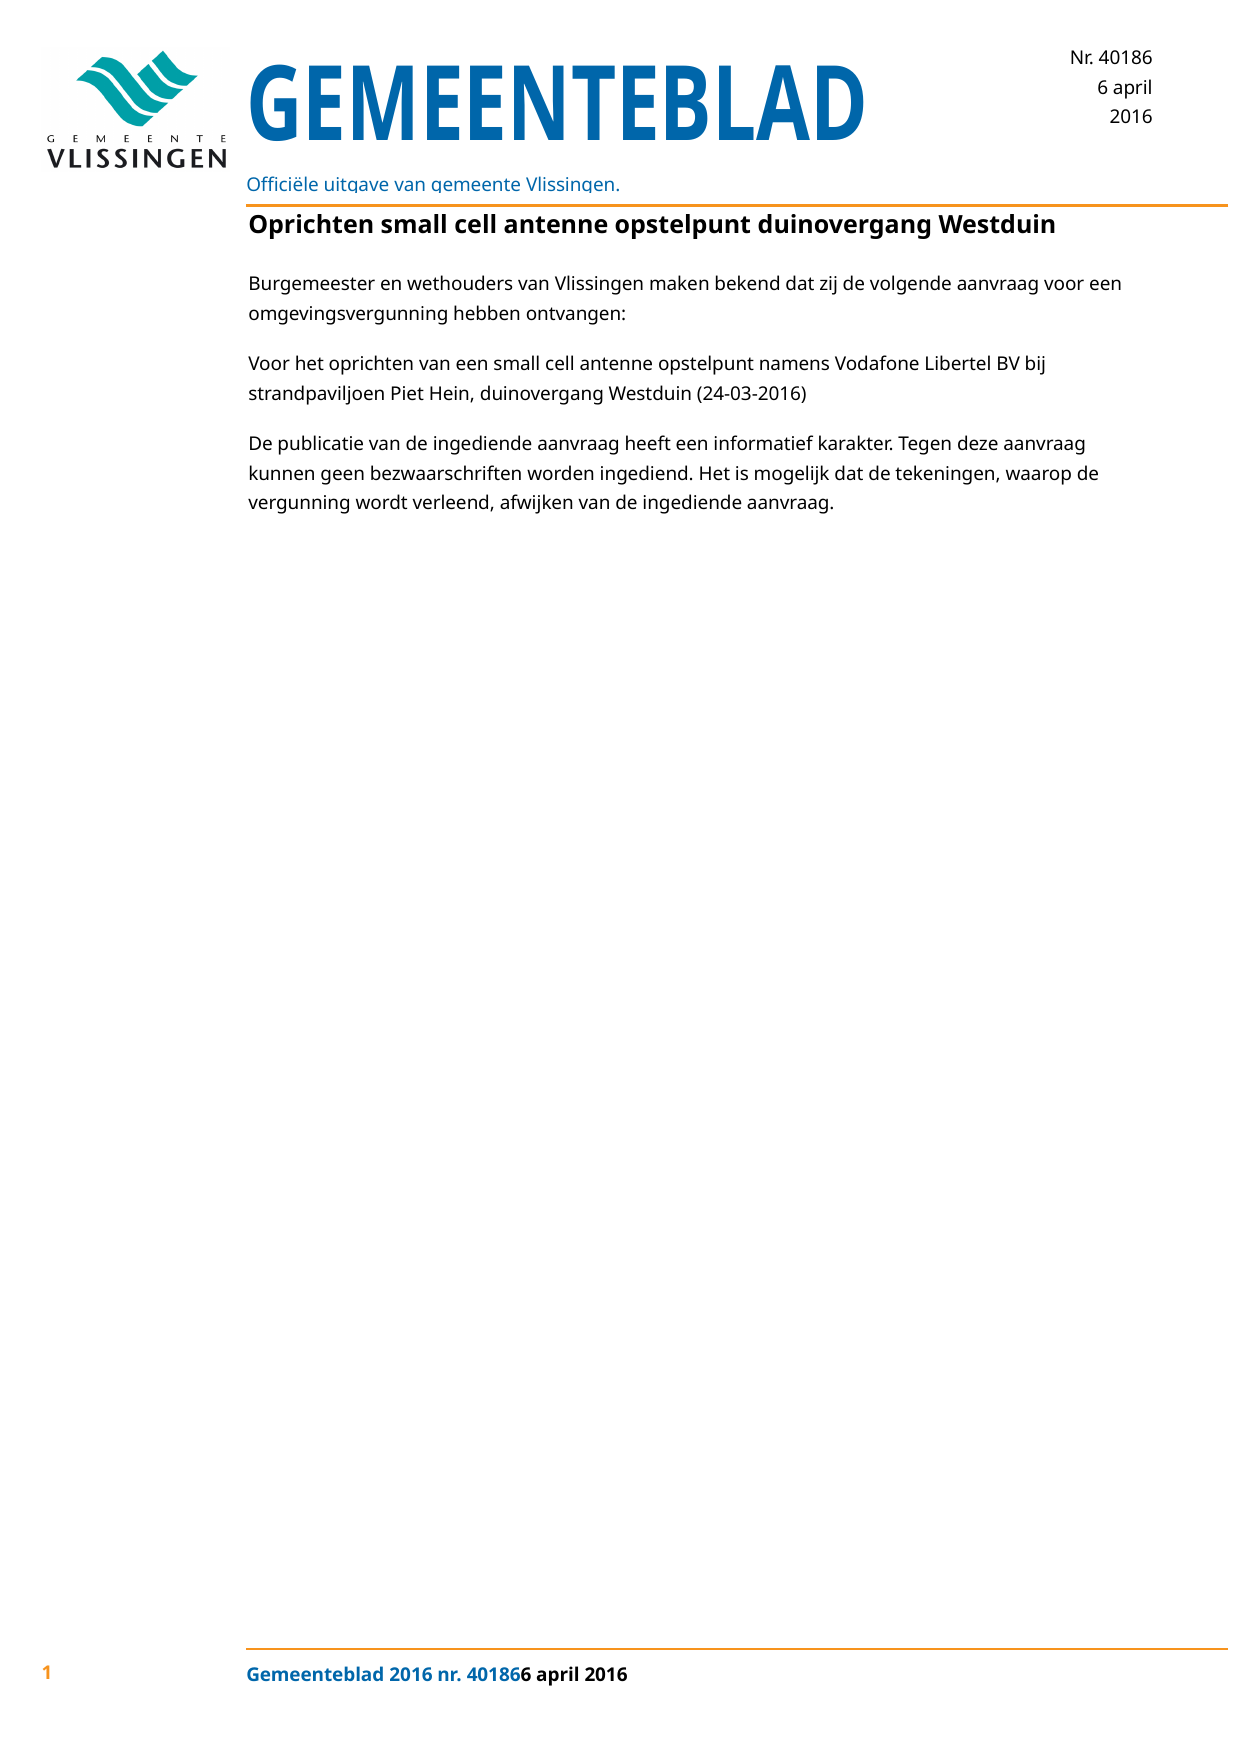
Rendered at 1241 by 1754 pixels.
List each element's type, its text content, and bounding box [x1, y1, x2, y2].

text Voor het oprichten van een small cell antenne opstelpunt namens Vodafone Libertel BV bij strandpaviljoen Piet Hein, duinovergang Westduin (24-03-2016) [248, 350, 1152, 406]
text Oprichten small cell antenne opstelpunt duinovergang Westduin [248, 207, 1152, 241]
text De publicatie van de ingediende aanvraag heeft een informatief karakter. Tegen deze aanvraag kunnen geen bezwaarschriften worden ingediend. Het is mogelijk dat de tekeningen, waarop de vergunning wordt verleend, afwijken van de ingediende aanvraag. [248, 430, 1152, 515]
text Burgemeester en wethouders van Vlissingen maken bekend dat zij de volgende aanvraag voor een omgevingsvergunning hebben ontvangen: [248, 270, 1152, 326]
picture [41, 47, 231, 172]
